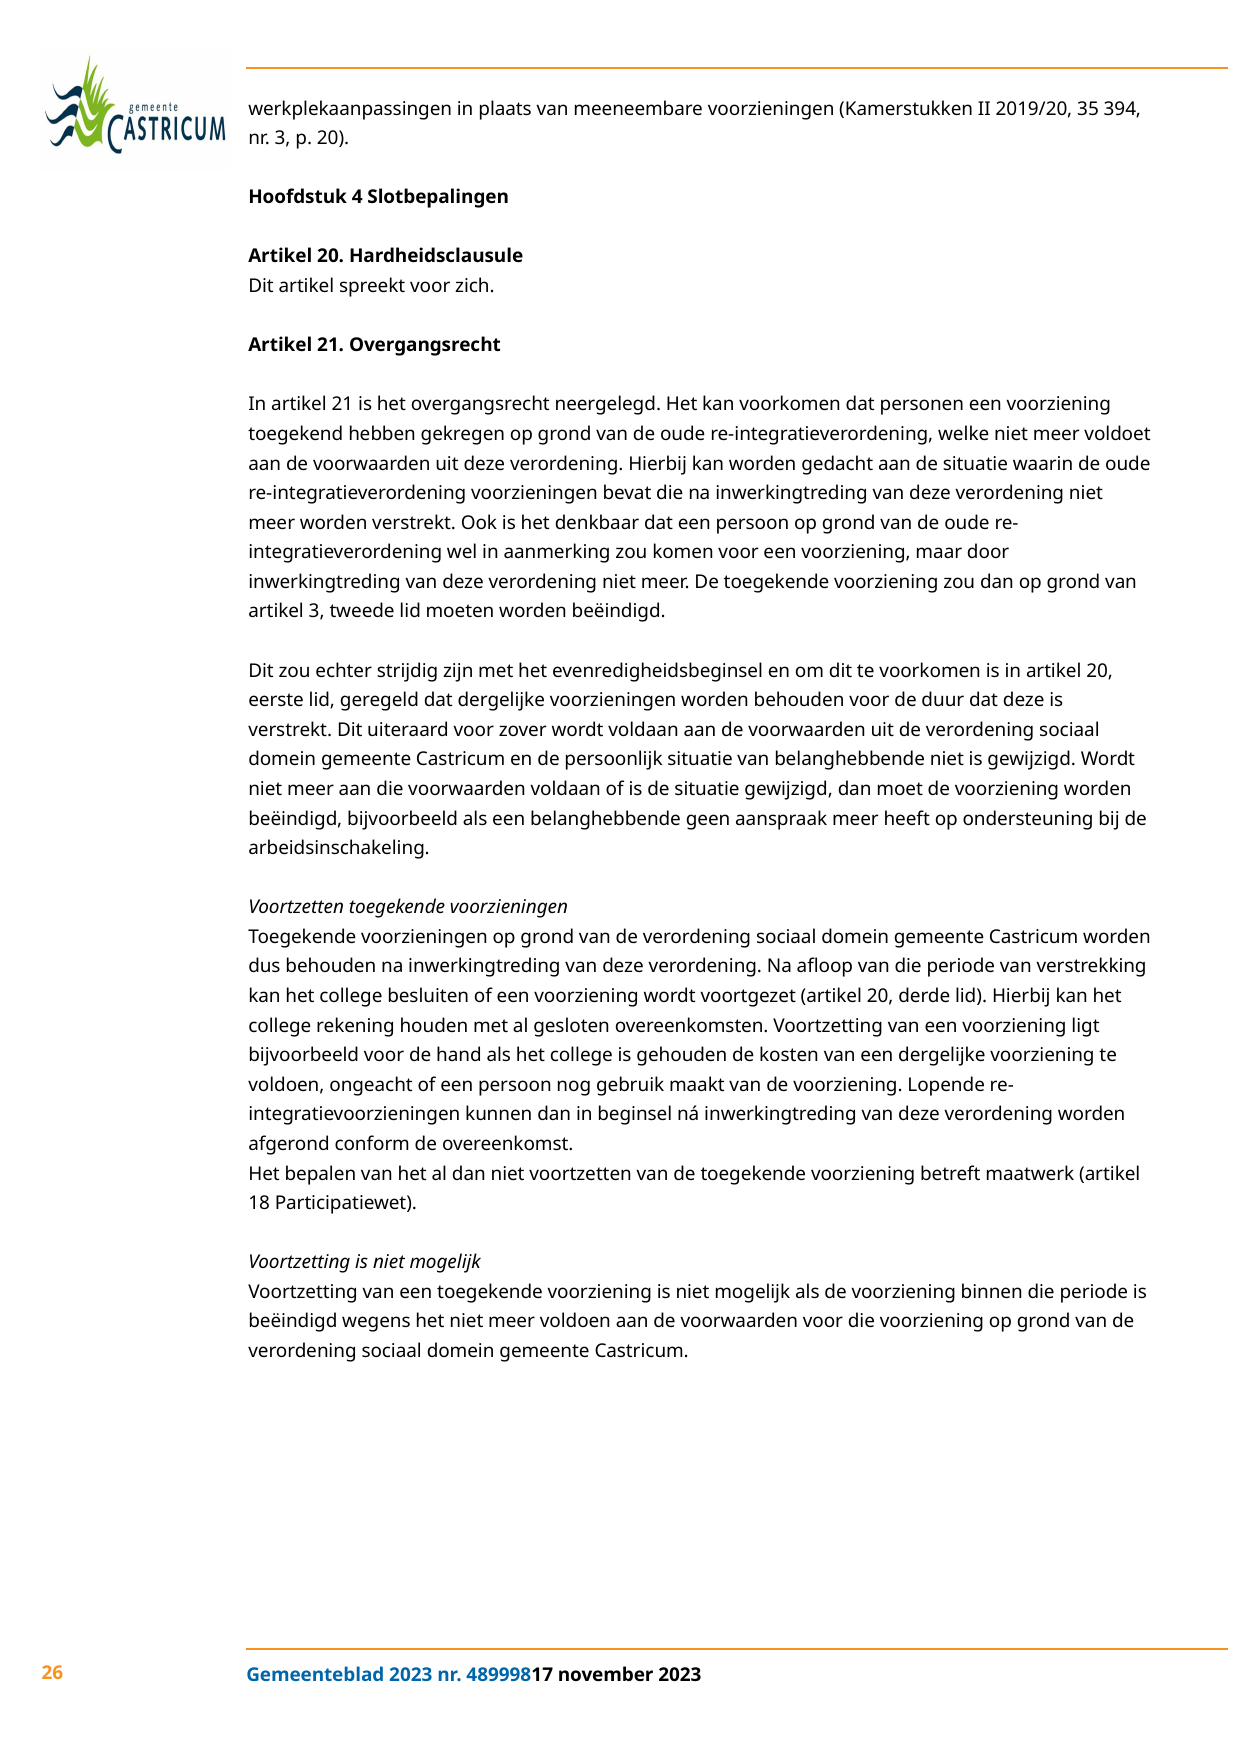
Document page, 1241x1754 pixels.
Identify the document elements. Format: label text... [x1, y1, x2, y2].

text werkplekaanpassingen in plaats van meeneembare voorzieningen (Kamerstukken II 2019/20, 35 394, nr. 3, p. 20). [248, 95, 1152, 150]
text Het bepalen van het al dan niet voortzetten van de toegekende voorziening betreft maatwerk (artikel 18 Participatiewet). [248, 1160, 1152, 1215]
text In artikel 21 is het overgangsrecht neergelegd. Het kan voorkomen dat personen een voorziening toegekend hebben gekregen op grond van de oude re-integratieverordening, welke niet meer voldoet aan de voorwaarden uit deze verordening. Hierbij kan worden gedacht aan de situatie waarin de oude re-integratieverordening voorzieningen bevat die na inwerkingtreding van deze verordening niet meer worden verstrekt. Ook is het denkbaar dat een persoon op grond van de oude re-integratieverordening wel in aanmerking zou komen voor een voorziening, maar door inwerkingtreding van deze verordening niet meer. De toegekende voorziening zou dan op grond van artikel 3, tweede lid moeten worden beëindigd. [248, 391, 1152, 623]
text Artikel 21. Overgangsrecht [248, 331, 1152, 357]
text Voortzetting is niet mogelijk [248, 1248, 1152, 1274]
picture [41, 47, 231, 172]
text Hoofdstuk 4 Slotbepalingen [248, 183, 1152, 209]
text Dit zou echter strijdig zijn met het evenredigheidsbeginsel en om dit te voorkomen is in artikel 20, eerste lid, geregeld dat dergelijke voorzieningen worden behouden voor de duur dat deze is verstrekt. Dit uiteraard voor zover wordt voldaan aan de voorwaarden uit de verordening sociaal domein gemeente Castricum en de persoonlijk situatie van belanghebbende niet is gewijzigd. Wordt niet meer aan die voorwaarden voldaan of is de situatie gewijzigd, dan moet de voorziening worden beëindigd, bijvoorbeeld als een belanghebbende geen aanspraak meer heeft op ondersteuning bij de arbeidsinschakeling. [248, 657, 1152, 860]
text Toegekende voorzieningen op grond van de verordening sociaal domein gemeente Castricum worden dus behouden na inwerkingtreding van deze verordening. Na afloop van die periode van verstrekking kan het college besluiten of een voorziening wordt voortgezet (artikel 20, derde lid). Hierbij kan het college rekening houden met al gesloten overeenkomsten. Voortzetting van een voorziening ligt bijvoorbeeld voor de hand als het college is gehouden de kosten van een dergelijke voorziening te voldoen, ongeacht of een persoon nog gebruik maakt van de voorziening. Lopende re-integratievoorzieningen kunnen dan in beginsel ná inwerkingtreding van deze verordening worden afgerond conform de overeenkomst. [248, 923, 1152, 1156]
text Dit artikel spreekt voor zich. [248, 272, 1152, 298]
text Voortzetten toegekende voorzieningen [248, 893, 1152, 919]
text Artikel 20. Hardheidsclausule [248, 243, 1152, 268]
text Voortzetting van een toegekende voorziening is niet mogelijk als de voorziening binnen die periode is beëindigd wegens het niet meer voldoen aan de voorwaarden voor die voorziening op grond van de verordening sociaal domein gemeente Castricum. [248, 1278, 1152, 1363]
